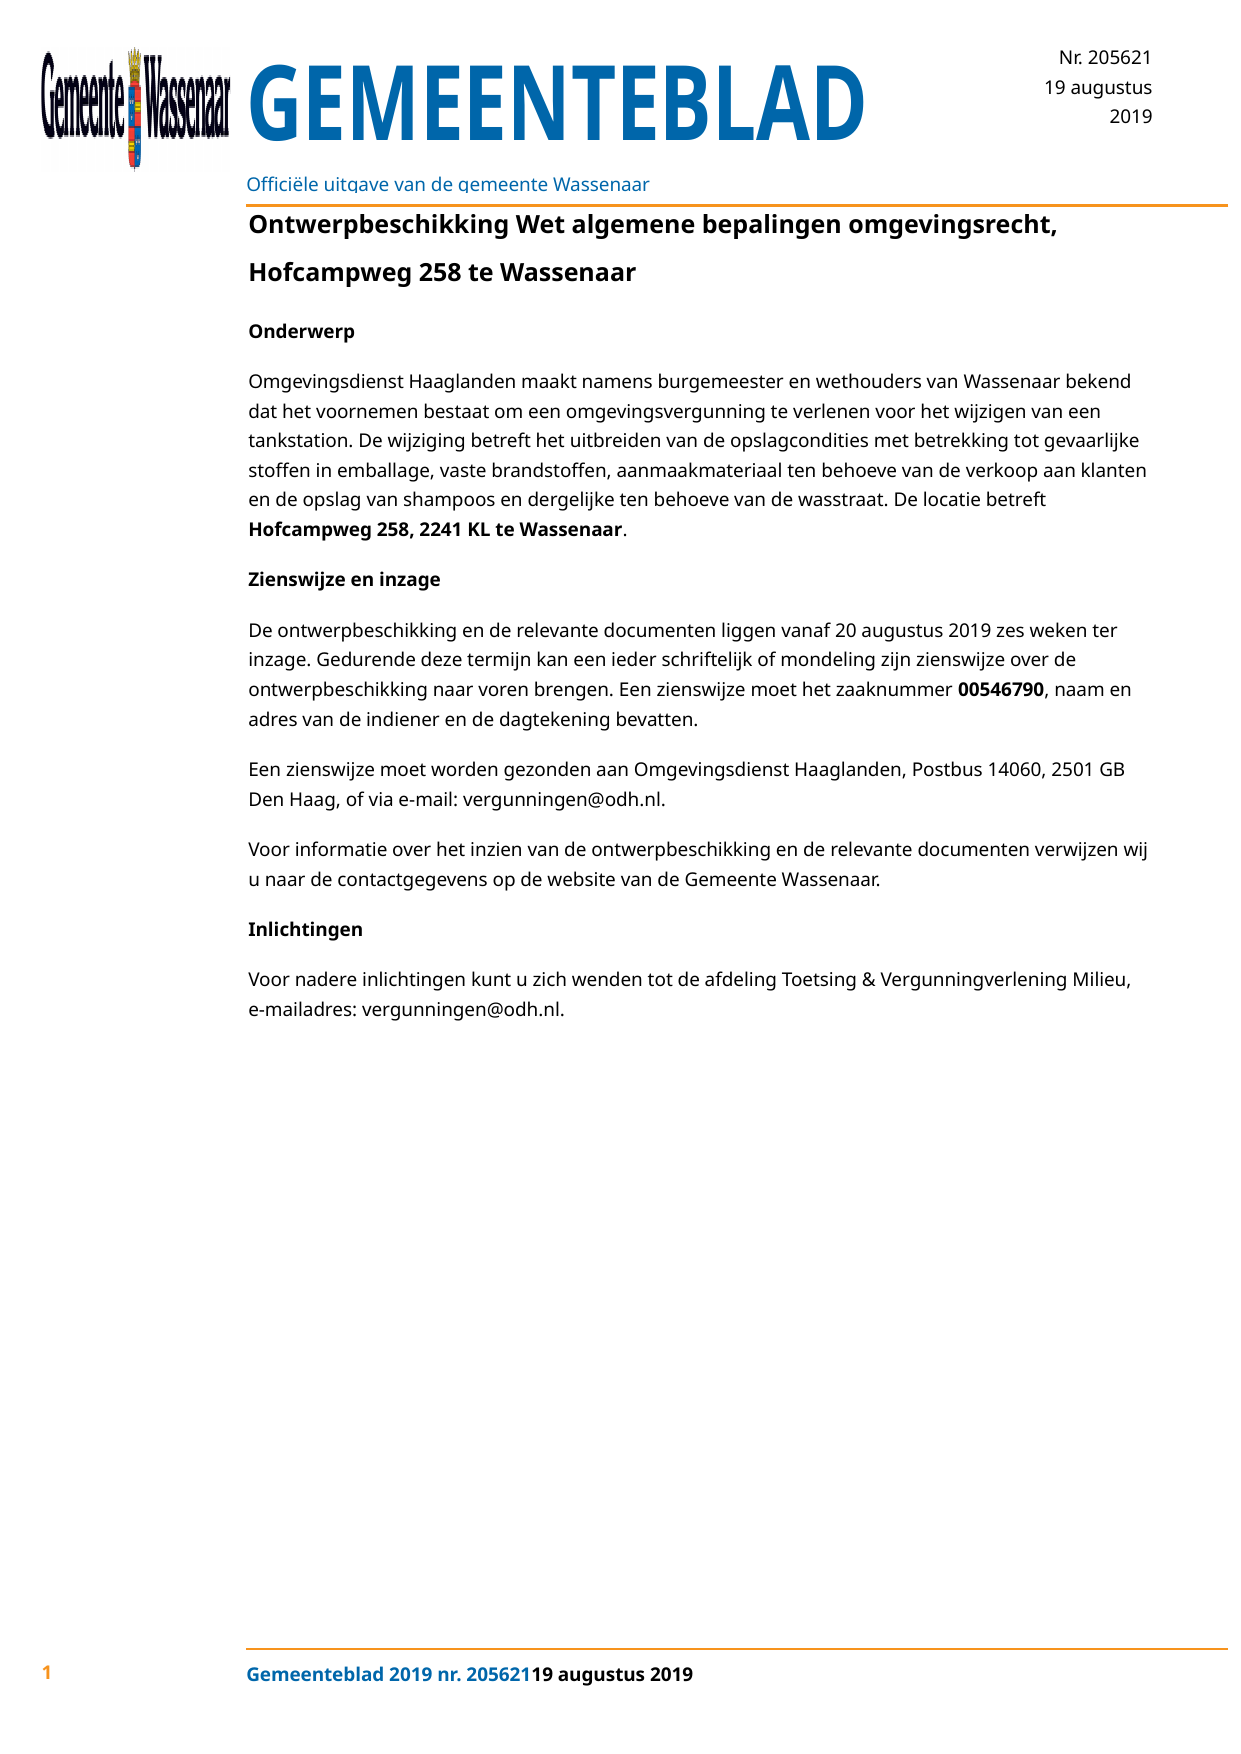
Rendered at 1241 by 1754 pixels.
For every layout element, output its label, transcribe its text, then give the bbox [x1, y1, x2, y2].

text Onderwerp [248, 318, 1152, 344]
text Een zienswijze moet worden gezonden aan Omgevingsdienst Haaglanden, Postbus 14060, 2501 GB Den Haag, of via e-mail: vergunningen@odh.nl. [248, 756, 1152, 812]
text Zienswijze en inzage [248, 567, 1152, 592]
text Inlichtingen [248, 916, 1152, 942]
text De ontwerpbeschikking en de relevante documenten liggen vanaf 20 augustus 2019 zes weken ter inzage. Gedurende deze termijn kan een ieder schriftelijk of mondeling zijn zienswijze over de ontwerpbeschikking naar voren brengen. Een zienswijze moet het zaaknummer 00546790, naam en adres van de indiener en de dagtekening bevatten. [248, 617, 1152, 732]
text Ontwerpbeschikking Wet algemene bepalingen omgevingsrecht, Hofcampweg 258 te Wassenaar [248, 207, 1152, 288]
text Voor nadere inlichtingen kunt u zich wenden tot de afdeling Toetsing & Vergunningverlening Milieu, e-mailadres: vergunningen@odh.nl. [248, 967, 1152, 1022]
text Voor informatie over het inzien van de ontwerpbeschikking en de relevante documenten verwijzen wij u naar de contactgegevens op de website van de Gemeente Wassenaar. [248, 836, 1152, 892]
text Omgevingsdienst Haaglanden maakt namens burgemeester en wethouders van Wassenaar bekend dat het voornemen bestaat om een omgevingsvergunning te verlenen voor het wijzigen van een tankstation. De wijziging betreft het uitbreiden van de opslagcondities met betrekking tot gevaarlijke stoffen in emballage, vaste brandstoffen, aanmaakmateriaal ten behoeve van de verkoop aan klanten en de opslag van shampoos en dergelijke ten behoeve van de wasstraat. De locatie betreft Hofcampweg 258, 2241 KL te Wassenaar. [248, 368, 1152, 542]
picture [41, 47, 231, 172]
